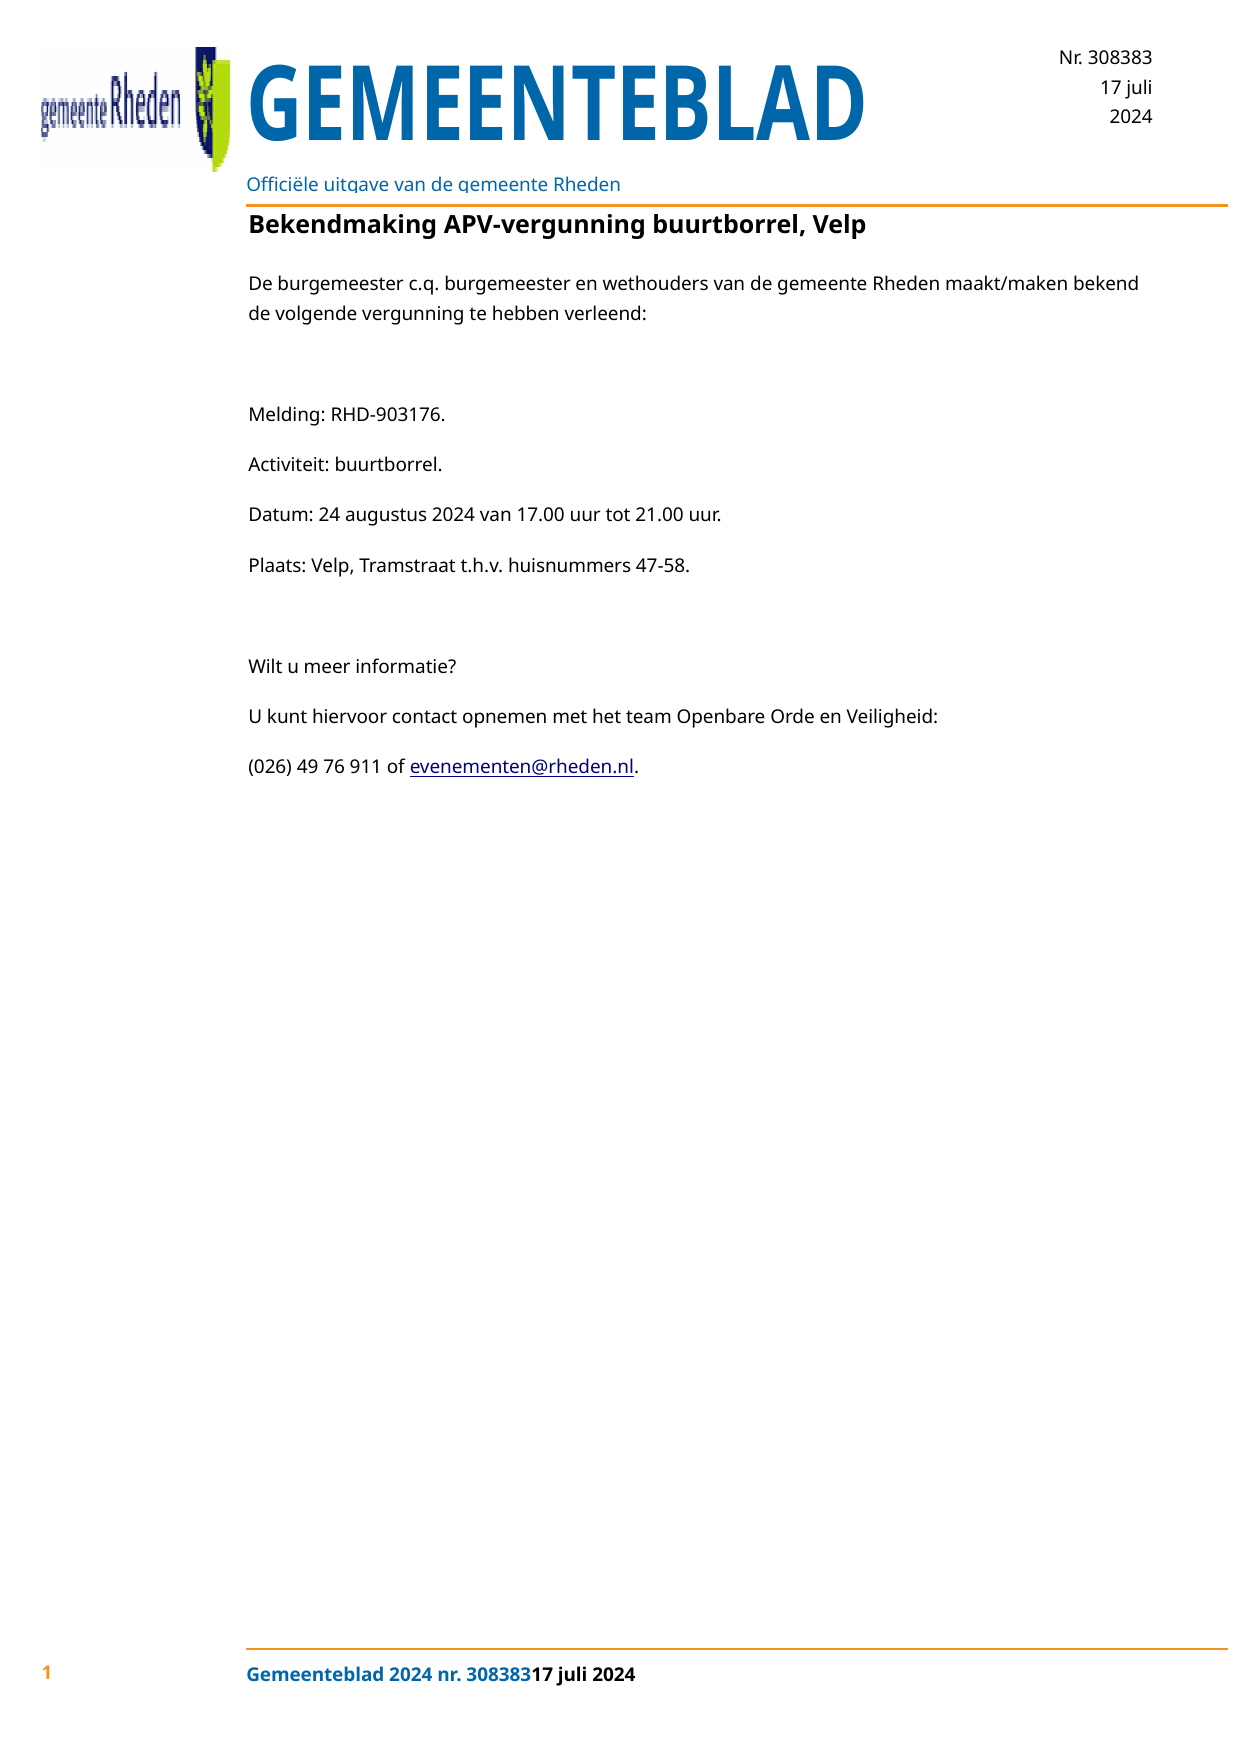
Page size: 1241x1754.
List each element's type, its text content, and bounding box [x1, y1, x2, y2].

text U kunt hiervoor contact opnemen met het team Openbare Orde en Veiligheid: [248, 703, 1152, 729]
text Bekendmaking APV-vergunning buurtborrel, Velp [248, 207, 1152, 241]
text Plaats: Velp, Tramstraat t.h.v. huisnummers 47-58. [248, 552, 1152, 578]
text Wilt u meer informatie? [248, 653, 1152, 678]
picture [41, 47, 231, 172]
text (026) 49 76 911 of evenementen@rheden.nl. [248, 754, 1152, 779]
text De burgemeester c.q. burgemeester en wethouders van de gemeente Rheden maakt/maken bekend de volgende vergunning te hebben verleend: [248, 270, 1152, 326]
text Activiteit: buurtborrel. [248, 451, 1152, 477]
text Melding: RHD-903176. [248, 401, 1152, 426]
text Datum: 24 augustus 2024 van 17.00 uur tot 21.00 uur. [248, 502, 1152, 527]
